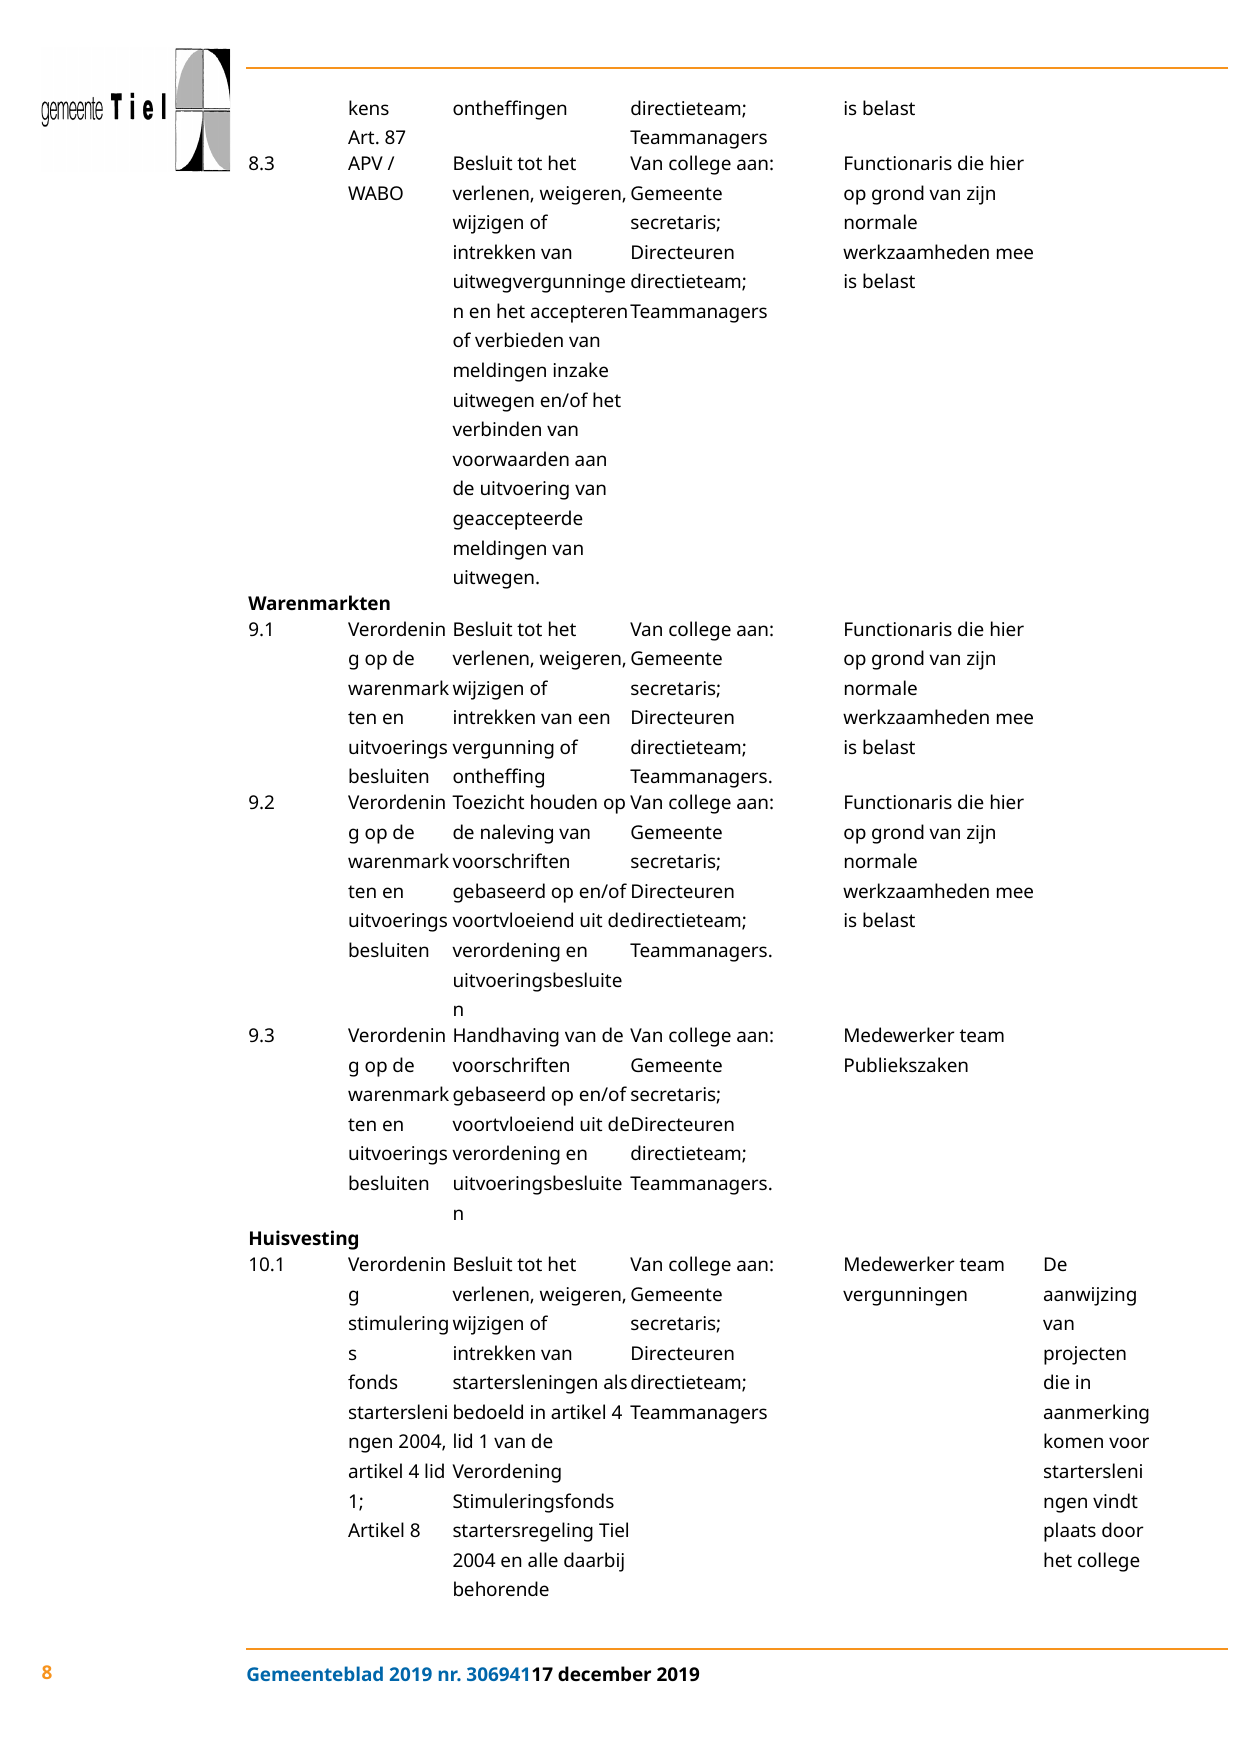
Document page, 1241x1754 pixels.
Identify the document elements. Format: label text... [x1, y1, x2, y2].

table_cell 9.2 [248, 789, 348, 1022]
table_cell [248, 95, 348, 150]
table_cell 10.1 [248, 1251, 348, 1602]
table_cell APV / WABO [348, 150, 452, 590]
table_cell Van college aan: Gemeente secretaris; Directeuren directieteam; Teammanagers. [630, 1022, 843, 1225]
table_cell Besluit tot het verlenen, weigeren, wijzigen of intrekken van startersleningen als bedoeld in artikel 4 lid 1 van de Verordening Stimuleringsfonds startersregeling Tiel 2004 en alle daarbij behorende [452, 1251, 630, 1602]
table_cell Verordening op de warenmarkten en uitvoerings besluiten [348, 1022, 452, 1225]
table_cell Medewerker team Publiekszaken [843, 1022, 1043, 1225]
table_cell kens Art. 87 [348, 95, 452, 150]
table_cell directieteam; Teammanagers [630, 95, 843, 150]
table_cell 9.3 [248, 1022, 348, 1225]
table_cell [1043, 616, 1152, 789]
table_cell Medewerker team vergunningen [843, 1251, 1043, 1602]
table_cell Verordening stimulerings fonds startersleningen 2004, artikel 4 lid 1; Artikel 8 [348, 1251, 452, 1602]
table_cell Toezicht houden op de naleving van voorschriften gebaseerd op en/of voortvloeiend uit de verordening en uitvoeringsbesluiten [452, 789, 630, 1022]
table_cell Functionaris die hier op grond van zijn normale werkzaamheden mee is belast [843, 150, 1043, 590]
table_cell is belast [843, 95, 1043, 150]
table_cell 9.1 [248, 616, 348, 789]
table_cell Verordening op de warenmarkten en uitvoerings besluiten [348, 789, 452, 1022]
table_cell [1043, 789, 1152, 1022]
table_cell 8.3 [248, 150, 348, 590]
table_cell ontheffingen [452, 95, 630, 150]
table_cell Verordening op de warenmarkten en uitvoerings besluiten [348, 616, 452, 789]
table_cell Besluit tot het verlenen, weigeren, wijzigen of intrekken van een vergunning of ontheffing [452, 616, 630, 789]
table_cell Warenmarkten [248, 590, 1152, 616]
picture [41, 47, 231, 172]
table_cell Functionaris die hier op grond van zijn normale werkzaamheden mee is belast [843, 616, 1043, 789]
table_cell Van college aan: Gemeente secretaris; Directeuren directieteam; Teammanagers. [630, 616, 843, 789]
table_cell De aanwijzing van projecten die in aanmerking komen voor startersleningen vindt plaats door het college [1043, 1251, 1152, 1602]
table_cell Besluit tot het verlenen, weigeren, wijzigen of intrekken van uitwegvergunningen en het accepteren of verbieden van meldingen inzake uitwegen en/of het verbinden van voorwaarden aan de uitvoering van geaccepteerde meldingen van uitwegen. [452, 150, 630, 590]
table_cell Handhaving van de voorschriften gebaseerd op en/of voortvloeiend uit de verordening en uitvoeringsbesluiten [452, 1022, 630, 1225]
table_cell Van college aan: Gemeente secretaris; Directeuren directieteam; Teammanagers [630, 150, 843, 590]
table_cell [1043, 1022, 1152, 1225]
table_cell Van college aan: Gemeente secretaris; Directeuren directieteam; Teammanagers [630, 1251, 843, 1602]
table_cell [1043, 150, 1152, 590]
table_cell Functionaris die hier op grond van zijn normale werkzaamheden mee is belast [843, 789, 1043, 1022]
table_cell Van college aan: Gemeente secretaris; Directeuren directieteam; Teammanagers. [630, 789, 843, 1022]
table_cell [1043, 95, 1152, 150]
table_cell Huisvesting [248, 1225, 1152, 1251]
